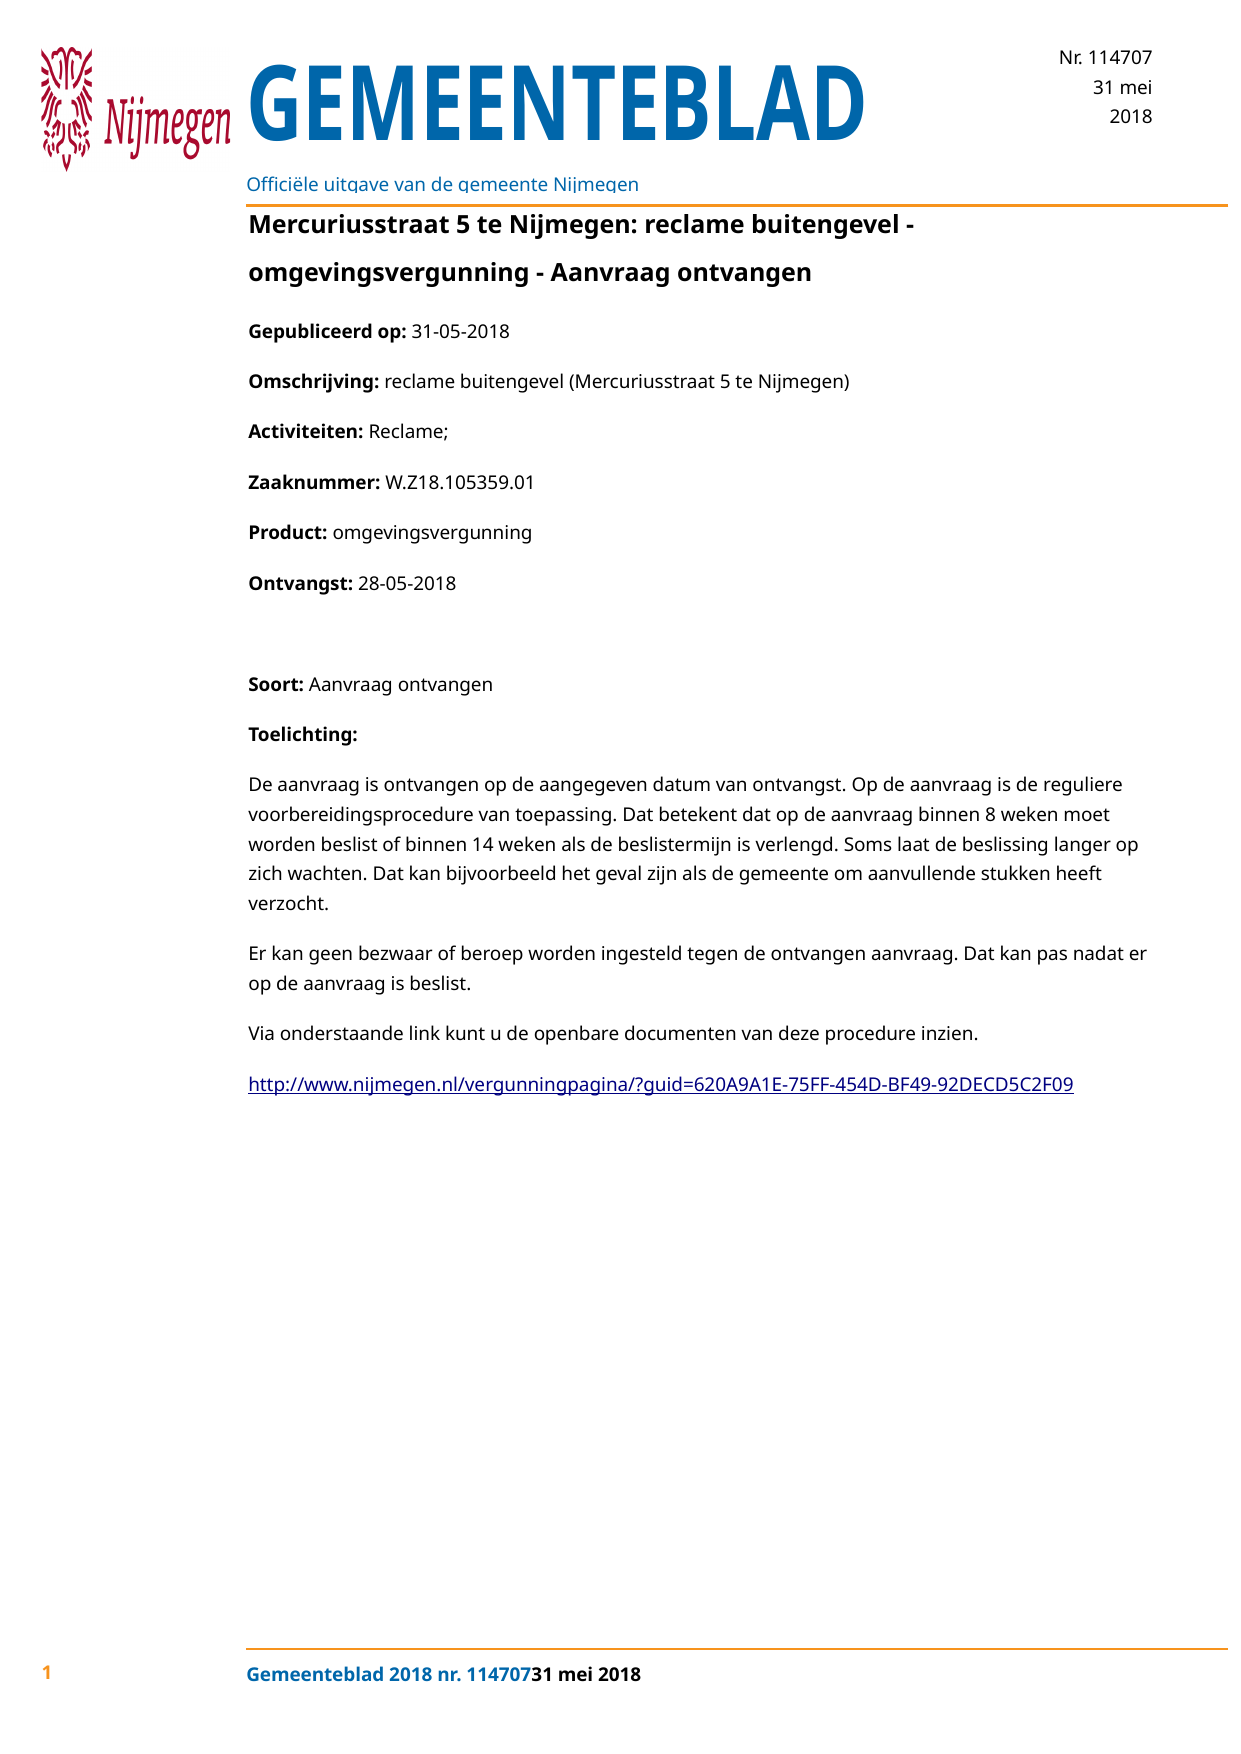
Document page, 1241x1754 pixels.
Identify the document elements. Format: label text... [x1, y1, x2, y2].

text Ontvangst: 28-05-2018 [248, 570, 1152, 596]
text Via onderstaande link kunt u de openbare documenten van deze procedure inzien. [248, 1020, 1152, 1046]
text Toelichting: [248, 721, 1152, 747]
text Activiteiten: Reclame; [248, 419, 1152, 444]
text Mercuriusstraat 5 te Nijmegen: reclame buitengevel - omgevingsvergunning - Aanvraag ontvangen [248, 207, 1152, 288]
text Omschrijving: reclame buitengevel (Mercuriusstraat 5 te Nijmegen) [248, 368, 1152, 394]
text Product: omgevingsvergunning [248, 519, 1152, 545]
text Gepubliceerd op: 31-05-2018 [248, 318, 1152, 344]
text De aanvraag is ontvangen op de aangegeven datum van ontvangst. Op de aanvraag is de reguliere voorbereidingsprocedure van toepassing. Dat betekent dat op de aanvraag binnen 8 weken moet worden beslist of binnen 14 weken als de beslistermijn is verlengd. Soms laat de beslissing langer op zich wachten. Dat kan bijvoorbeeld het geval zijn als de gemeente om aanvullende stukken heeft verzocht. [248, 772, 1152, 916]
text Zaaknummer: W.Z18.105359.01 [248, 469, 1152, 495]
picture [41, 47, 231, 172]
text Soort: Aanvraag ontvangen [248, 671, 1152, 697]
text http://www.nijmegen.nl/vergunningpagina/?guid=620A9A1E-75FF-454D-BF49-92DECD5C2F09 [248, 1071, 1152, 1097]
text Er kan geen bezwaar of beroep worden ingesteld tegen de ontvangen aanvraag. Dat kan pas nadat er op de aanvraag is beslist. [248, 940, 1152, 996]
